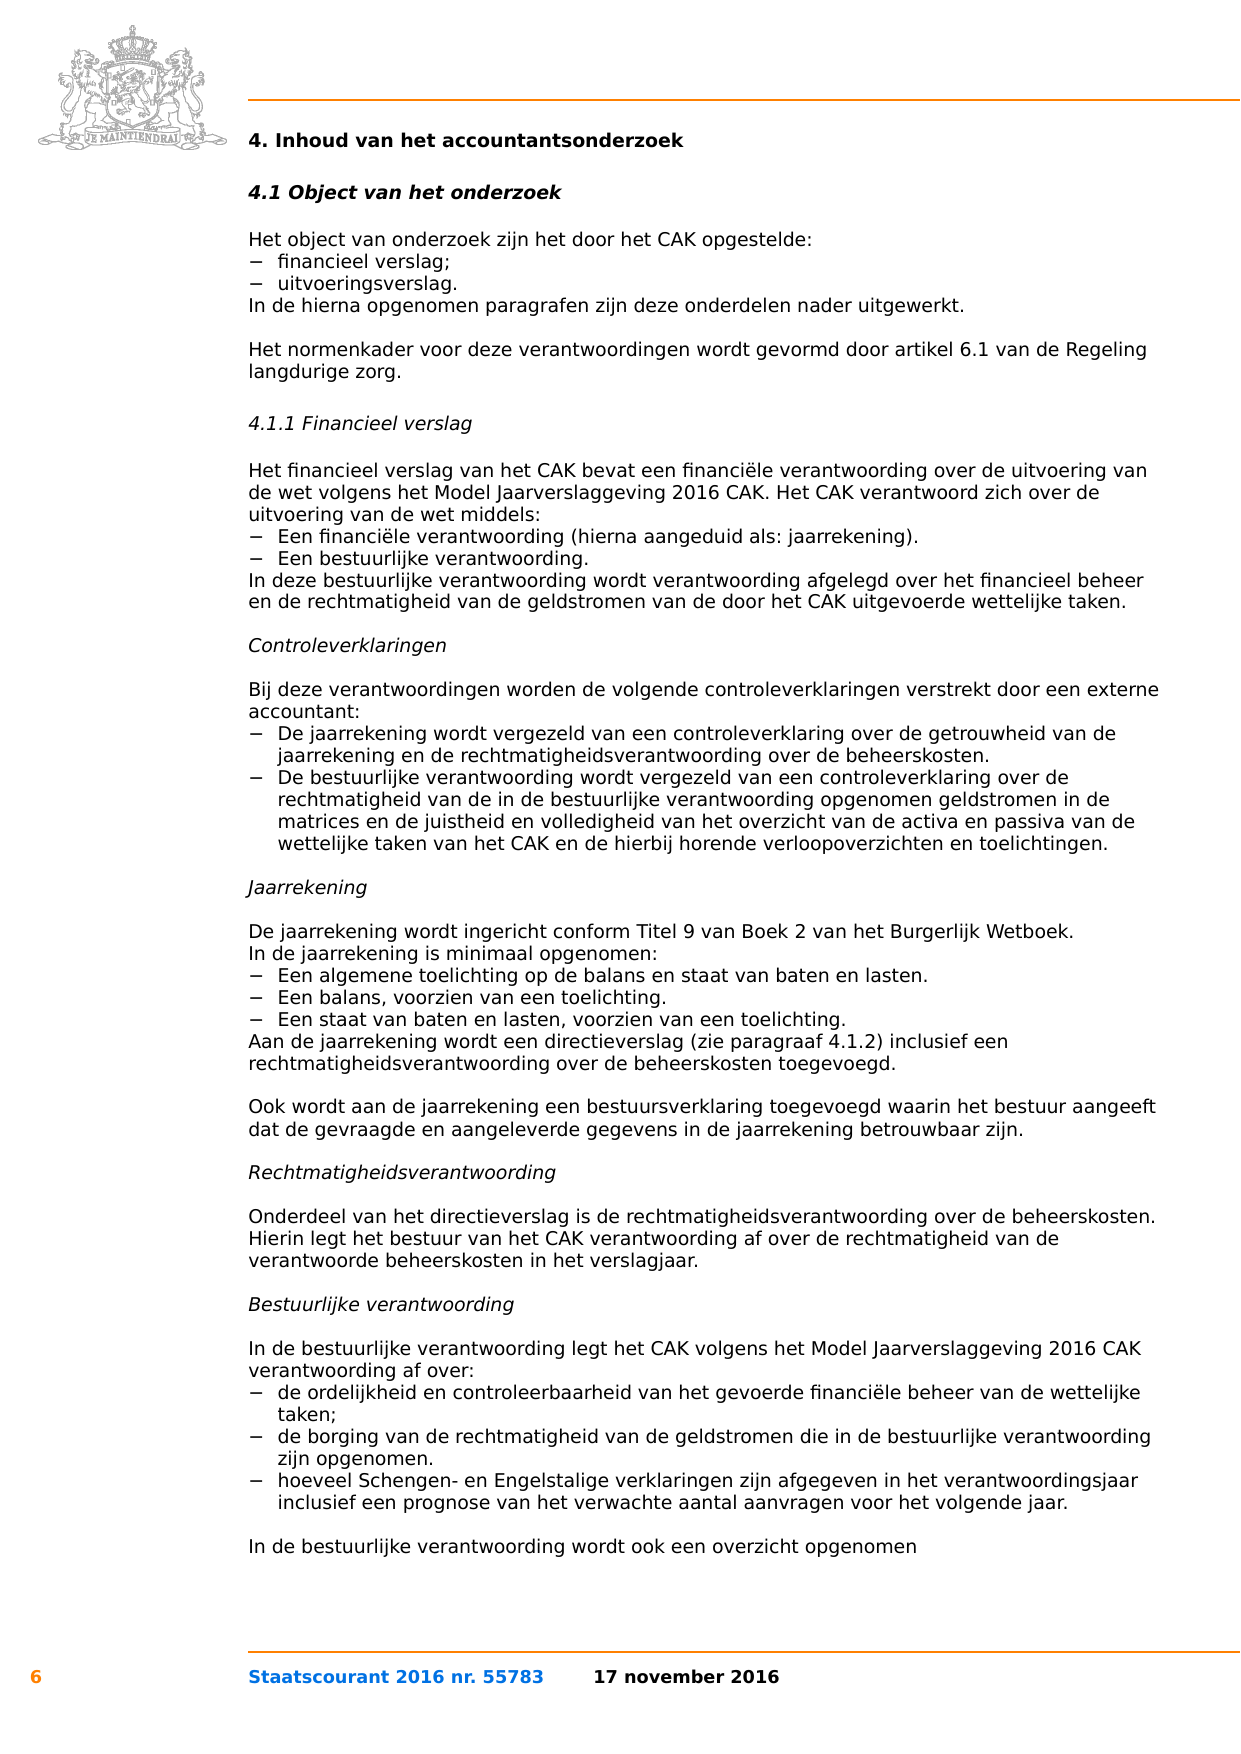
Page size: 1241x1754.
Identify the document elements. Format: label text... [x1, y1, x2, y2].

text In deze bestuurlijke verantwoording wordt verantwoording afgelegd over het financieel beheer en de rechtmatigheid van de geldstromen van de door het CAK uitgevoerde wettelijke taken. [248, 569, 1163, 613]
text Aan de jaarrekening wordt een directieverslag (zie paragraaf 4.1.2) inclusief een rechtmatigheidsverantwoording over de beheerskosten toegevoegd. [248, 1031, 1163, 1074]
text Het financieel verslag van het CAK bevat een financiële verantwoording over de uitvoering van de wet volgens het Model Jaarverslaggeving 2016 CAK. Het CAK verantwoord zich over de uitvoering van de wet middels: [248, 459, 1163, 526]
text − uitvoeringsverslag. [248, 273, 1163, 295]
text Het normenkader voor deze verantwoordingen wordt gevormd door artikel 6.1 van de Regeling langdurige zorg. [248, 339, 1163, 383]
text In de bestuurlijke verantwoording legt het CAK volgens het Model Jaarverslaggeving 2016 CAK verantwoording af over: [248, 1338, 1163, 1382]
subtitle Rechtmatigheidsverantwoording [248, 1162, 1163, 1184]
text − Een algemene toelichting op de balans en staat van baten en lasten. [248, 965, 1163, 987]
text Bij deze verantwoordingen worden de volgende controleverklaringen verstrekt door een externe accountant: [248, 679, 1163, 723]
text Ook wordt aan de jaarrekening een bestuursverklaring toegevoegd waarin het bestuur aangeeft dat de gevraagde en aangeleverde gegevens in de jaarrekening betrouwbaar zijn. [248, 1096, 1163, 1140]
text − financieel verslag; [248, 251, 1163, 273]
text − de ordelijkheid en controleerbaarheid van het gevoerde financiële beheer van de wettelijke taken; [248, 1382, 1163, 1426]
text Onderdeel van het directieverslag is de rechtmatigheidsverantwoording over de beheerskosten. Hierin legt het bestuur van het CAK verantwoording af over de rechtmatigheid van de verantwoorde beheerskosten in het verslagjaar. [248, 1206, 1163, 1272]
text − de borging van de rechtmatigheid van de geldstromen die in de bestuurlijke verantwoording zijn opgenomen. [248, 1426, 1163, 1470]
subtitle Bestuurlijke verantwoording [248, 1294, 1163, 1316]
text − hoeveel Schengen- en Engelstalige verklaringen zijn afgegeven in het verantwoordingsjaar inclusief een prognose van het verwachte aantal aanvragen voor het volgende jaar. [248, 1470, 1163, 1514]
text In de jaarrekening is minimaal opgenomen: [248, 943, 1163, 965]
text − Een balans, voorzien van een toelichting. [248, 987, 1163, 1009]
text − De bestuurlijke verantwoording wordt vergezeld van een controleverklaring over de rechtmatigheid van de in de bestuurlijke verantwoording opgenomen geldstromen in de matrices en de juistheid en volledigheid van het overzicht van de activa en passiva van de wettelijke taken van het CAK en de hierbij horende verloopoverzichten en toelichtingen. [248, 767, 1163, 855]
text − Een bestuurlijke verantwoording. [248, 547, 1163, 569]
subtitle 4. Inhoud van het accountantsonderzoek [248, 130, 1163, 152]
text − De jaarrekening wordt vergezeld van een controleverklaring over de getrouwheid van de jaarrekening en de rechtmatigheidsverantwoording over de beheerskosten. [248, 723, 1163, 767]
text De jaarrekening wordt ingericht conform Titel 9 van Boek 2 van het Burgerlijk Wetboek. [248, 921, 1163, 943]
text Het object van onderzoek zijn het door het CAK opgestelde: [248, 229, 1163, 251]
subtitle Jaarrekening [248, 877, 1163, 899]
text In de bestuurlijke verantwoording wordt ook een overzicht opgenomen [248, 1536, 1163, 1557]
subtitle Controleverklaringen [248, 635, 1163, 657]
text − Een financiële verantwoording (hierna aangeduid als: jaarrekening). [248, 526, 1163, 547]
subtitle 4.1.1 Financieel verslag [248, 413, 1163, 434]
picture [38, 25, 227, 150]
subtitle 4.1 Object van het onderzoek [248, 182, 1163, 204]
text − Een staat van baten en lasten, voorzien van een toelichting. [248, 1009, 1163, 1031]
text In de hierna opgenomen paragrafen zijn deze onderdelen nader uitgewerkt. [248, 295, 1163, 317]
